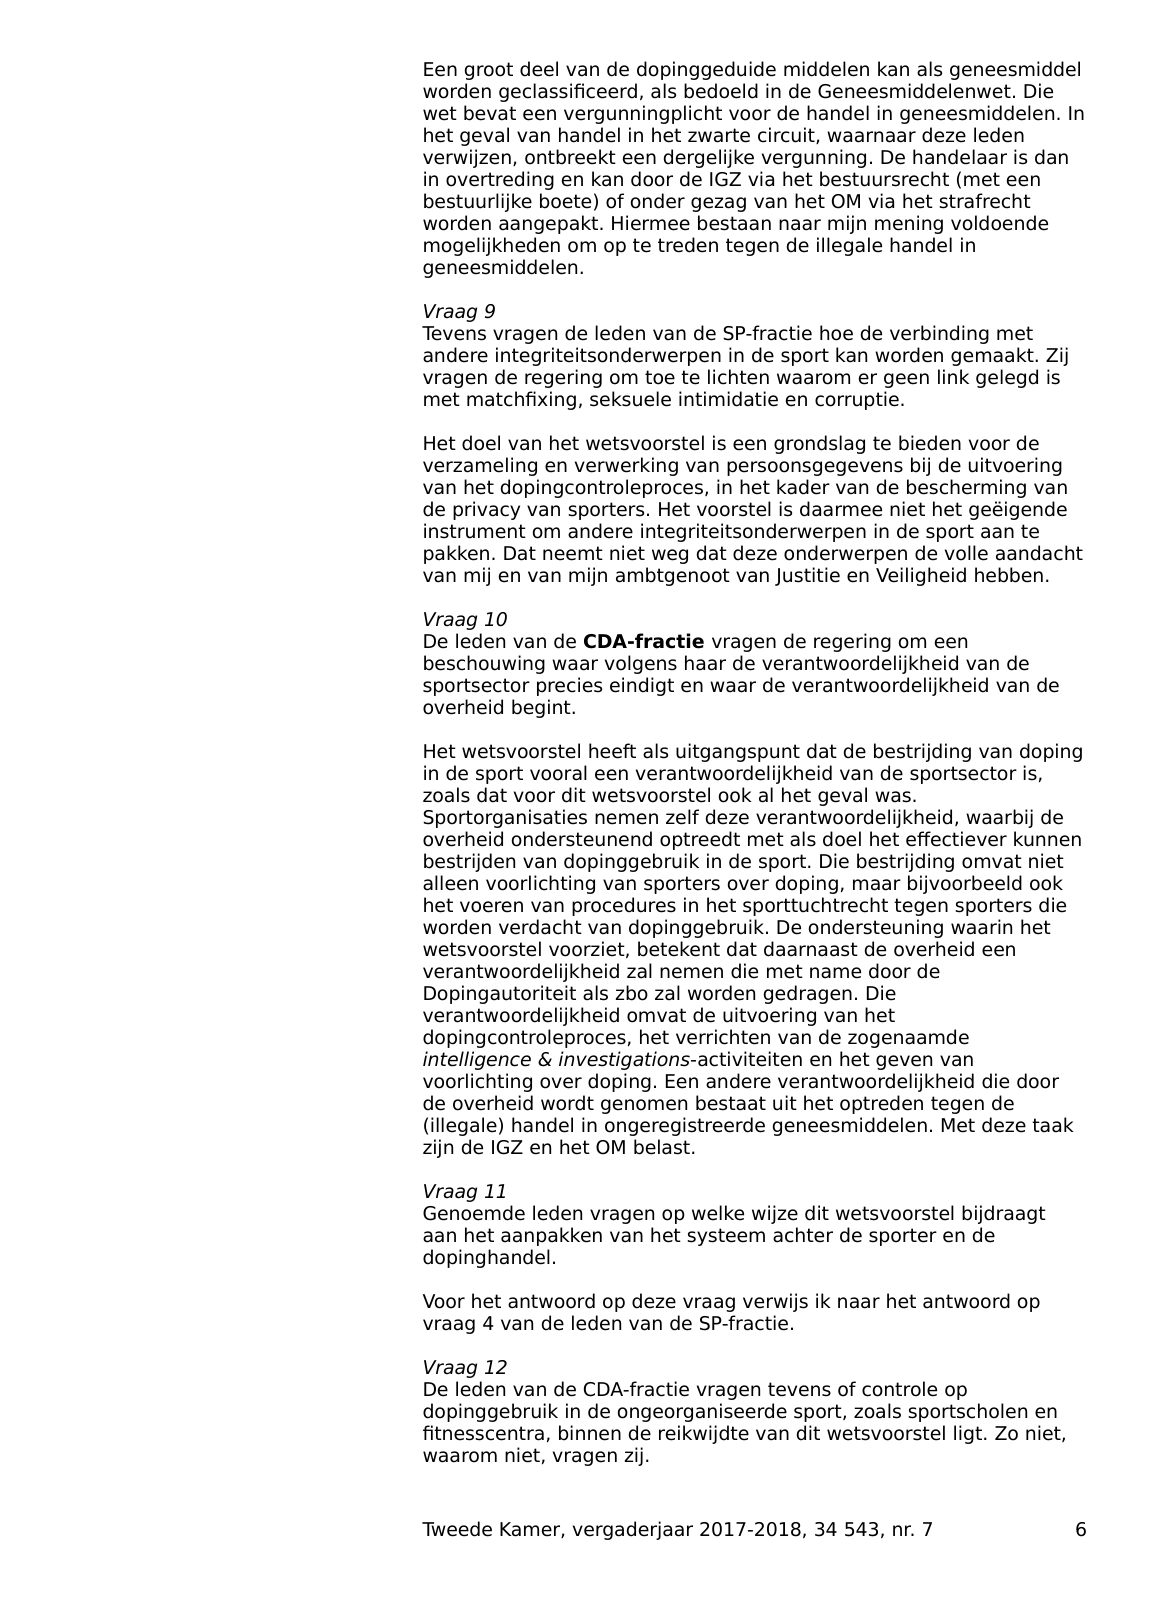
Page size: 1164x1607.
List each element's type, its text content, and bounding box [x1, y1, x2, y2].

text De leden van de CDA-fractie vragen de regering om een beschouwing waar volgens haar de verantwoordelijkheid van de sportsector precies eindigt en waar de verantwoordelijkheid van de overheid begint. [422, 631, 1087, 719]
text Vraag 9 [422, 301, 1087, 323]
text Een groot deel van de dopinggeduide middelen kan als geneesmiddel worden geclassificeerd, als bedoeld in de Geneesmiddelenwet. Die wet bevat een vergunningplicht voor de handel in geneesmiddelen. In het geval van handel in het zwarte circuit, waarnaar deze leden verwijzen, ontbreekt een dergelijke vergunning. De handelaar is dan in overtreding en kan door de IGZ via het bestuursrecht (met een bestuurlijke boete) of onder gezag van het OM via het strafrecht worden aangepakt. Hiermee bestaan naar mijn mening voldoende mogelijkheden om op te treden tegen de illegale handel in geneesmiddelen. [422, 59, 1087, 279]
text Tevens vragen de leden van de SP-fractie hoe de verbinding met andere integriteitsonderwerpen in de sport kan worden gemaakt. Zij vragen de regering om toe te lichten waarom er geen link gelegd is met matchfixing, seksuele intimidatie en corruptie. [422, 323, 1087, 411]
text Het wetsvoorstel heeft als uitgangspunt dat de bestrijding van doping in de sport vooral een verantwoordelijkheid van de sportsector is, zoals dat voor dit wetsvoorstel ook al het geval was. Sportorganisaties nemen zelf deze verantwoordelijkheid, waarbij de overheid ondersteunend optreedt met als doel het effectiever kunnen bestrijden van dopinggebruik in de sport. Die bestrijding omvat niet alleen voorlichting van sporters over doping, maar bijvoorbeeld ook het voeren van procedures in het sporttuchtrecht tegen sporters die worden verdacht van dopinggebruik. De ondersteuning waarin het wetsvoorstel voorziet, betekent dat daarnaast de overheid een verantwoordelijkheid zal nemen die met name door de Dopingautoriteit als zbo zal worden gedragen. Die verantwoordelijkheid omvat de uitvoering van het dopingcontroleproces, het verrichten van de zogenaamde intelligence & investigations-activiteiten en het geven van voorlichting over doping. Een andere verantwoordelijkheid die door de overheid wordt genomen bestaat uit het optreden tegen de (illegale) handel in ongeregistreerde geneesmiddelen. Met deze taak zijn de IGZ en het OM belast. [422, 741, 1087, 1159]
text Het doel van het wetsvoorstel is een grondslag te bieden voor de verzameling en verwerking van persoonsgegevens bij de uitvoering van het dopingcontroleproces, in het kader van de bescherming van de privacy van sporters. Het voorstel is daarmee niet het geëigende instrument om andere integriteitsonderwerpen in de sport aan te pakken. Dat neemt niet weg dat deze onderwerpen de volle aandacht van mij en van mijn ambtgenoot van Justitie en Veiligheid hebben. [422, 433, 1087, 587]
text Vraag 12 [422, 1357, 1087, 1379]
text Vraag 10 [422, 609, 1087, 631]
text Genoemde leden vragen op welke wijze dit wetsvoorstel bijdraagt aan het aanpakken van het systeem achter de sporter en de dopinghandel. [422, 1203, 1087, 1269]
text Vraag 11 [422, 1181, 1087, 1203]
text De leden van de CDA-fractie vragen tevens of controle op dopinggebruik in de ongeorganiseerde sport, zoals sportscholen en fitnesscentra, binnen de reikwijdte van dit wetsvoorstel ligt. Zo niet, waarom niet, vragen zij. [422, 1379, 1087, 1467]
text Voor het antwoord op deze vraag verwijs ik naar het antwoord op vraag 4 van de leden van de SP-fractie. [422, 1291, 1087, 1335]
